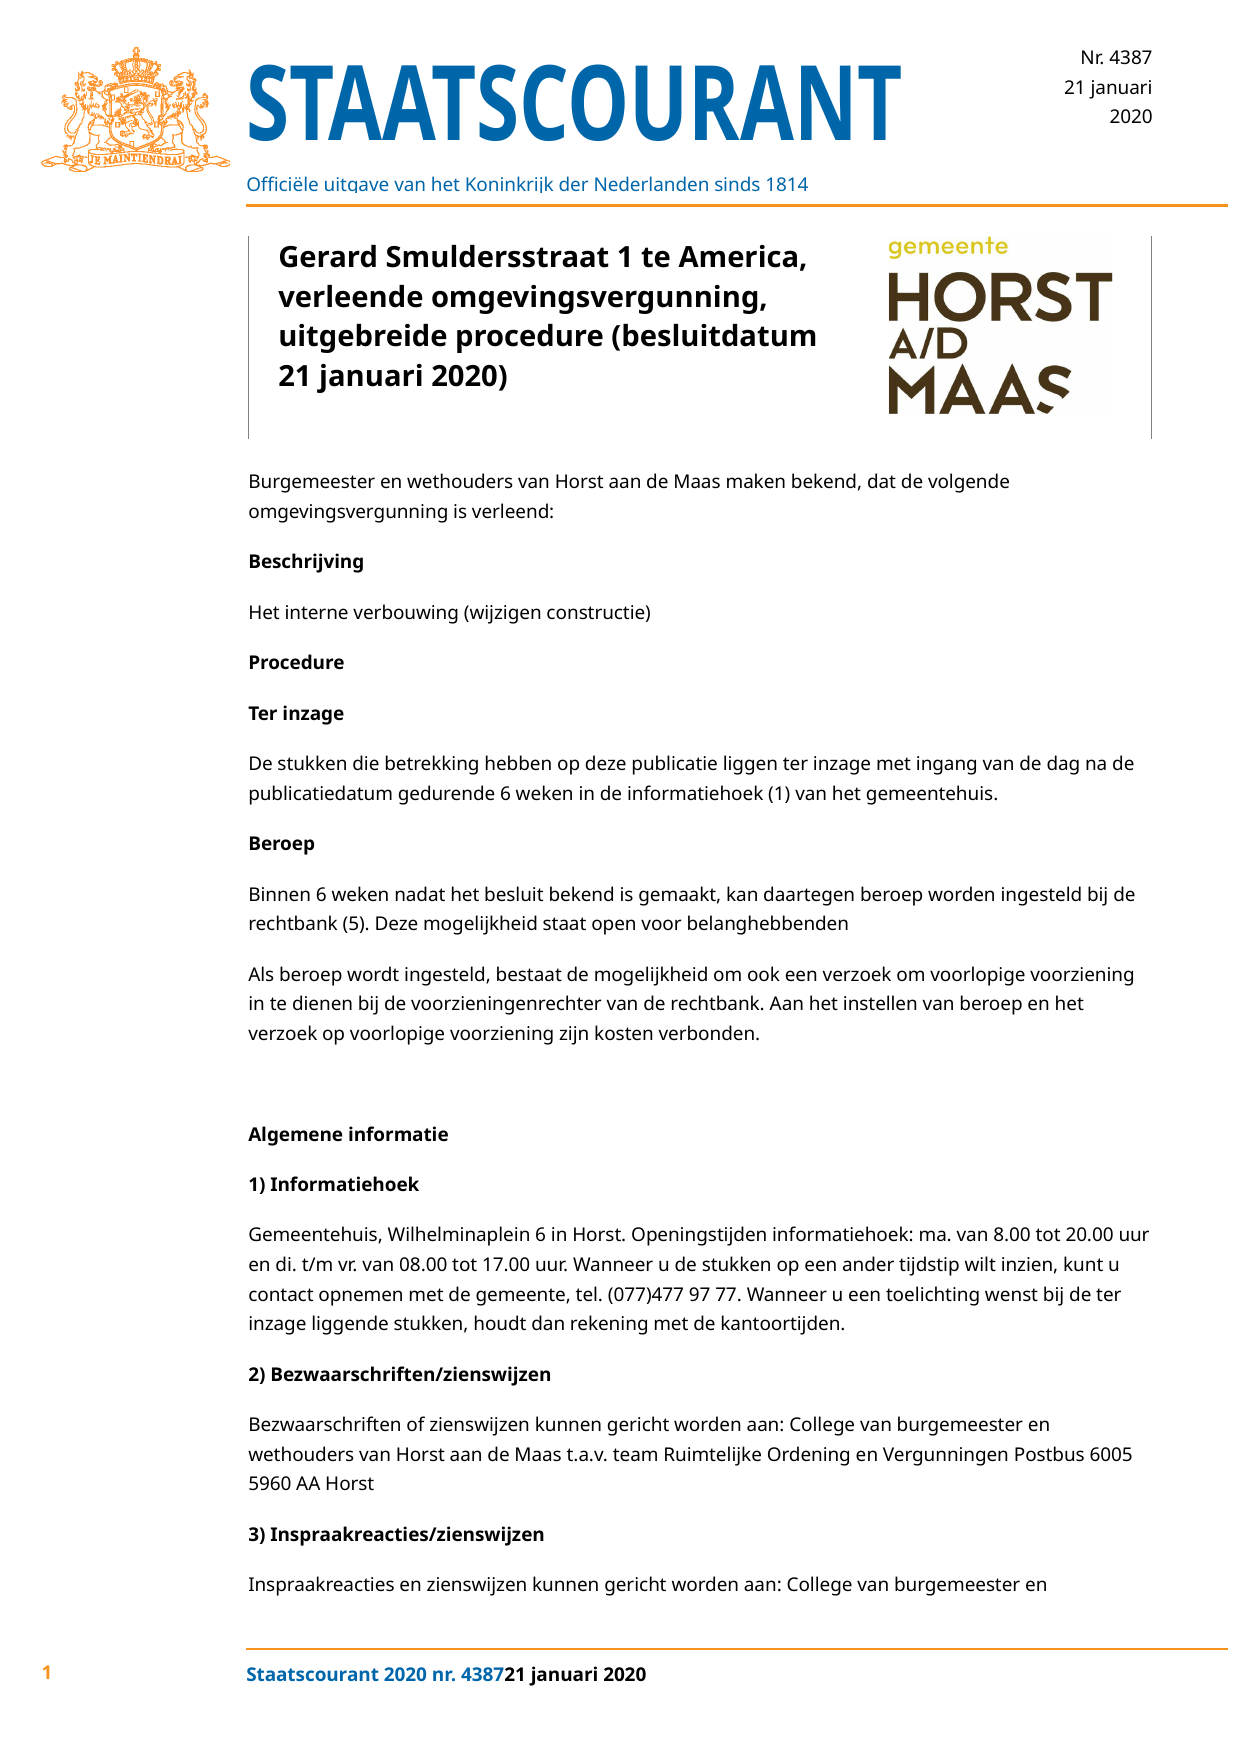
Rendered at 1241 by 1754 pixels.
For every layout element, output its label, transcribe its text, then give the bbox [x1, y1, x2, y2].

text De stukken die betrekking hebben op deze publicatie liggen ter inzage met ingang van de dag na de publicatiedatum gedurende 6 weken in de informatiehoek (1) van het gemeentehuis. [248, 750, 1152, 806]
text Beroep [248, 830, 1152, 856]
text Gemeentehuis, Wilhelminaplein 6 in Horst. Openingstijden informatiehoek: ma. van 8.00 tot 20.00 uur en di. t/m vr. van 08.00 tot 17.00 uur. Wanneer u de stukken op een ander tijdstip wilt inzien, kunt u contact opnemen met de gemeente, tel. (077)477 97 77. Wanneer u een toelichting wenst bij de ter inzage liggende stukken, houdt dan rekening met de kantoortijden. [248, 1222, 1152, 1336]
table_header [850, 414, 1151, 439]
text Ter inzage [248, 700, 1152, 726]
text Procedure [248, 649, 1152, 675]
table_header Gerard Smuldersstraat 1 te America, verleende omgevingsvergunning, uitgebreide procedure (besluitdatum 21 januari 2020) [249, 236, 850, 439]
text Burgemeester en wethouders van Horst aan de Maas maken bekend, dat de volgende omgevingsvergunning is verleend: [248, 469, 1152, 524]
text 1) Informatiehoek [248, 1171, 1152, 1197]
text Inspraakreacties en zienswijzen kunnen gericht worden aan: College van burgemeester en [248, 1571, 1152, 1597]
text Binnen 6 weken nadat het besluit bekend is gemaakt, kan daartegen beroep worden ingesteld bij de rechtbank (5). Deze mogelijkheid staat open voor belanghebbenden [248, 881, 1152, 936]
text Als beroep wordt ingesteld, bestaat de mogelijkheid om ook een verzoek om voorlopige voorziening in te dienen bij de voorzieningenrechter van de rechtbank. Aan het instellen van beroep en het verzoek op voorlopige voorziening zijn kosten verbonden. [248, 961, 1152, 1046]
text Bezwaarschriften of zienswijzen kunnen gericht worden aan: College van burgemeester en wethouders van Horst aan de Maas t.a.v. team Ruimtelijke Ordening en Vergunningen Postbus 6005 5960 AA Horst [248, 1411, 1152, 1496]
table_header [850, 236, 888, 413]
text Beschrijving [248, 549, 1152, 574]
text 2) Bezwaarschriften/zienswijzen [248, 1361, 1152, 1386]
picture [41, 47, 231, 172]
text Algemene informatie [248, 1121, 1152, 1146]
picture [888, 236, 1113, 414]
text 3) Inspraakreacties/zienswijzen [248, 1521, 1152, 1546]
text Het interne verbouwing (wijzigen constructie) [248, 599, 1152, 625]
table_header [1113, 236, 1151, 413]
